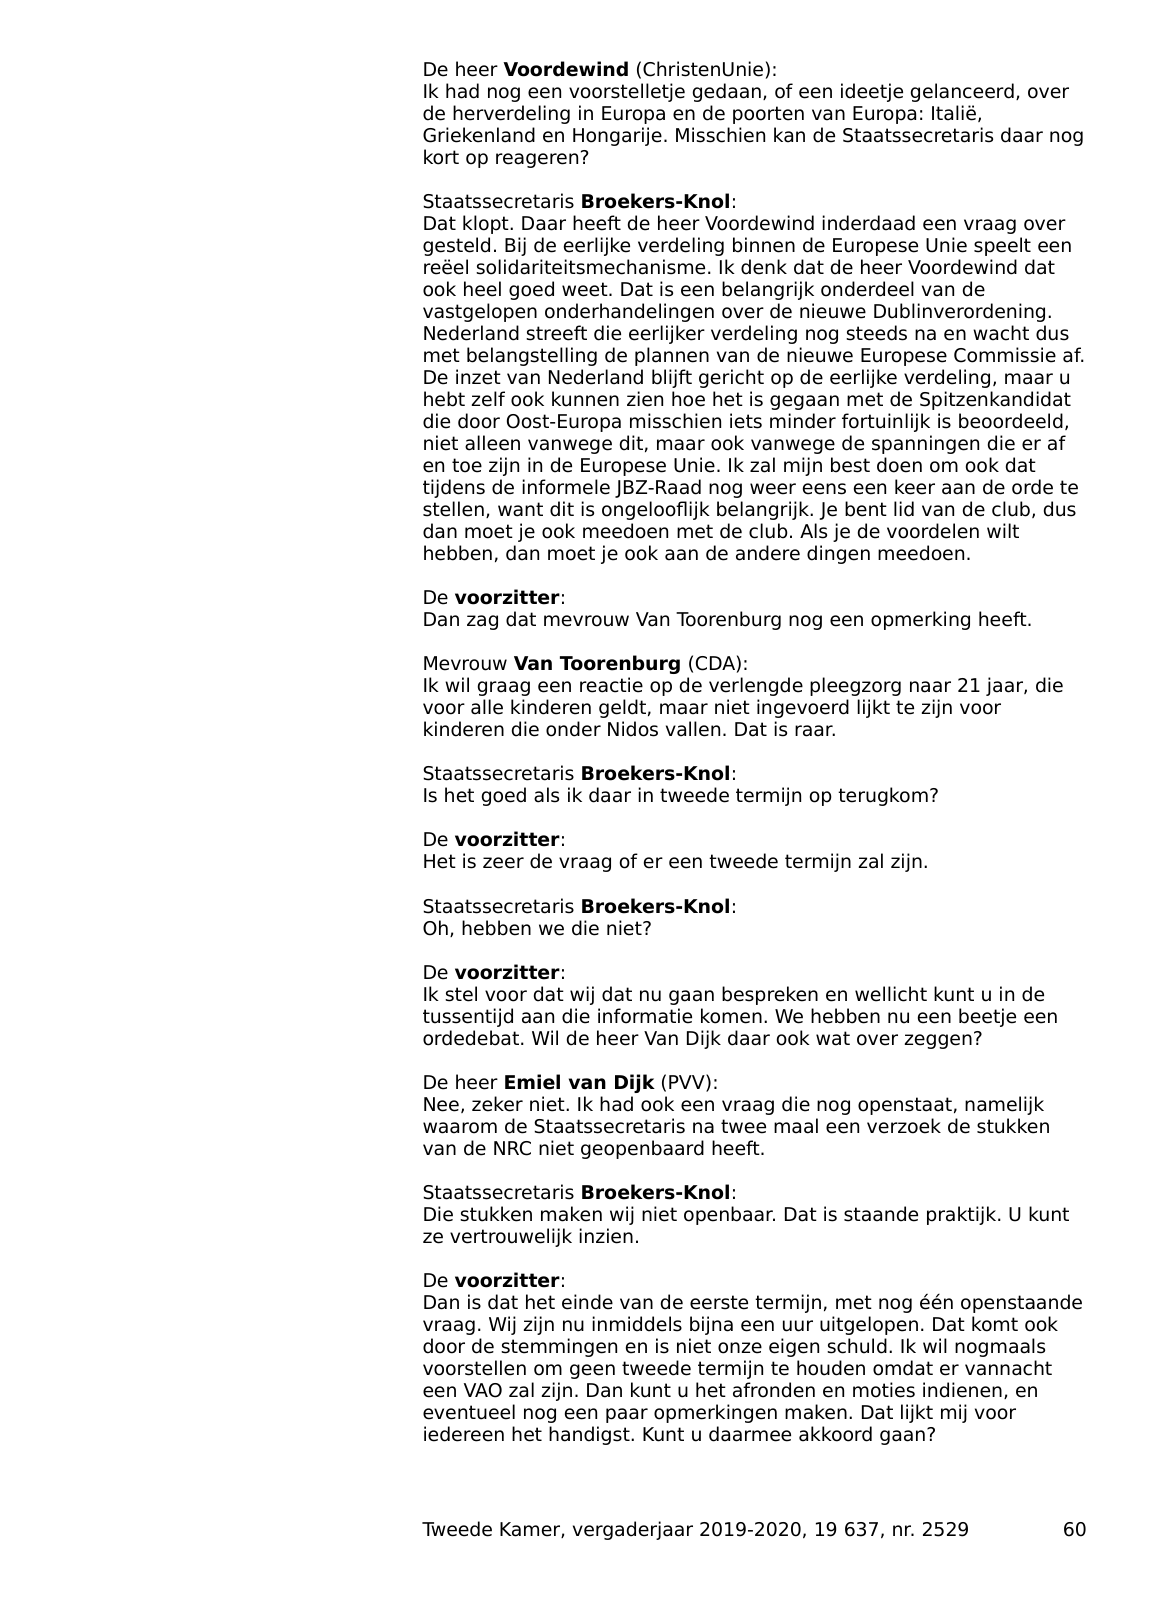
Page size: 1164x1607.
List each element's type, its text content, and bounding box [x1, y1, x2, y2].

text Nee, zeker niet. Ik had ook een vraag die nog openstaat, namelijk waarom de Staatssecretaris na twee maal een verzoek de stukken van de NRC niet geopenbaard heeft. [422, 1094, 1087, 1160]
text De voorzitter: [422, 829, 1087, 851]
text De voorzitter: [422, 587, 1087, 609]
text Mevrouw Van Toorenburg (CDA): [422, 653, 1087, 675]
text Dan zag dat mevrouw Van Toorenburg nog een opmerking heeft. [422, 609, 1087, 631]
text De voorzitter: [422, 1270, 1087, 1292]
text Ik had nog een voorstelletje gedaan, of een ideetje gelanceerd, over de herverdeling in Europa en de poorten van Europa: Italië, Griekenland en Hongarije. Misschien kan de Staatssecretaris daar nog kort op reageren? [422, 81, 1087, 169]
text Staatssecretaris Broekers-Knol: [422, 1182, 1087, 1204]
text Ik stel voor dat wij dat nu gaan bespreken en wellicht kunt u in de tussentijd aan die informatie komen. We hebben nu een beetje een ordedebat. Wil de heer Van Dijk daar ook wat over zeggen? [422, 984, 1087, 1049]
text Dat klopt. Daar heeft de heer Voordewind inderdaad een vraag over gesteld. Bij de eerlijke verdeling binnen de Europese Unie speelt een reëel solidariteitsmechanisme. Ik denk dat de heer Voordewind dat ook heel goed weet. Dat is een belangrijk onderdeel van de vastgelopen onderhandelingen over de nieuwe Dublinverordening. Nederland streeft die eerlijker verdeling nog steeds na en wacht dus met belangstelling de plannen van de nieuwe Europese Commissie af. De inzet van Nederland blijft gericht op de eerlijke verdeling, maar u hebt zelf ook kunnen zien hoe het is gegaan met de Spitzenkandidat die door Oost-Europa misschien iets minder fortuinlijk is beoordeeld, niet alleen vanwege dit, maar ook vanwege de spanningen die er af en toe zijn in de Europese Unie. Ik zal mijn best doen om ook dat tijdens de informele JBZ-Raad nog weer eens een keer aan de orde te stellen, want dit is ongelooflijk belangrijk. Je bent lid van de club, dus dan moet je ook meedoen met de club. Als je de voordelen wilt hebben, dan moet je ook aan de andere dingen meedoen. [422, 213, 1087, 565]
text De voorzitter: [422, 962, 1087, 984]
text De heer Voordewind (ChristenUnie): [422, 59, 1087, 81]
text Het is zeer de vraag of er een tweede termijn zal zijn. [422, 851, 1087, 873]
text Staatssecretaris Broekers-Knol: [422, 191, 1087, 213]
text Is het goed als ik daar in tweede termijn op terugkom? [422, 785, 1087, 807]
text Oh, hebben we die niet? [422, 917, 1087, 939]
text Staatssecretaris Broekers-Knol: [422, 896, 1087, 917]
text Staatssecretaris Broekers-Knol: [422, 763, 1087, 785]
text Die stukken maken wij niet openbaar. Dat is staande praktijk. U kunt ze vertrouwelijk inzien. [422, 1204, 1087, 1248]
text De heer Emiel van Dijk (PVV): [422, 1072, 1087, 1094]
text Dan is dat het einde van de eerste termijn, met nog één openstaande vraag. Wij zijn nu inmiddels bijna een uur uitgelopen. Dat komt ook door de stemmingen en is niet onze eigen schuld. Ik wil nogmaals voorstellen om geen tweede termijn te houden omdat er vannacht een VAO zal zijn. Dan kunt u het afronden en moties indienen, en eventueel nog een paar opmerkingen maken. Dat lijkt mij voor iedereen het handigst. Kunt u daarmee akkoord gaan? [422, 1292, 1087, 1446]
text Ik wil graag een reactie op de verlengde pleegzorg naar 21 jaar, die voor alle kinderen geldt, maar niet ingevoerd lijkt te zijn voor kinderen die onder Nidos vallen. Dat is raar. [422, 675, 1087, 741]
